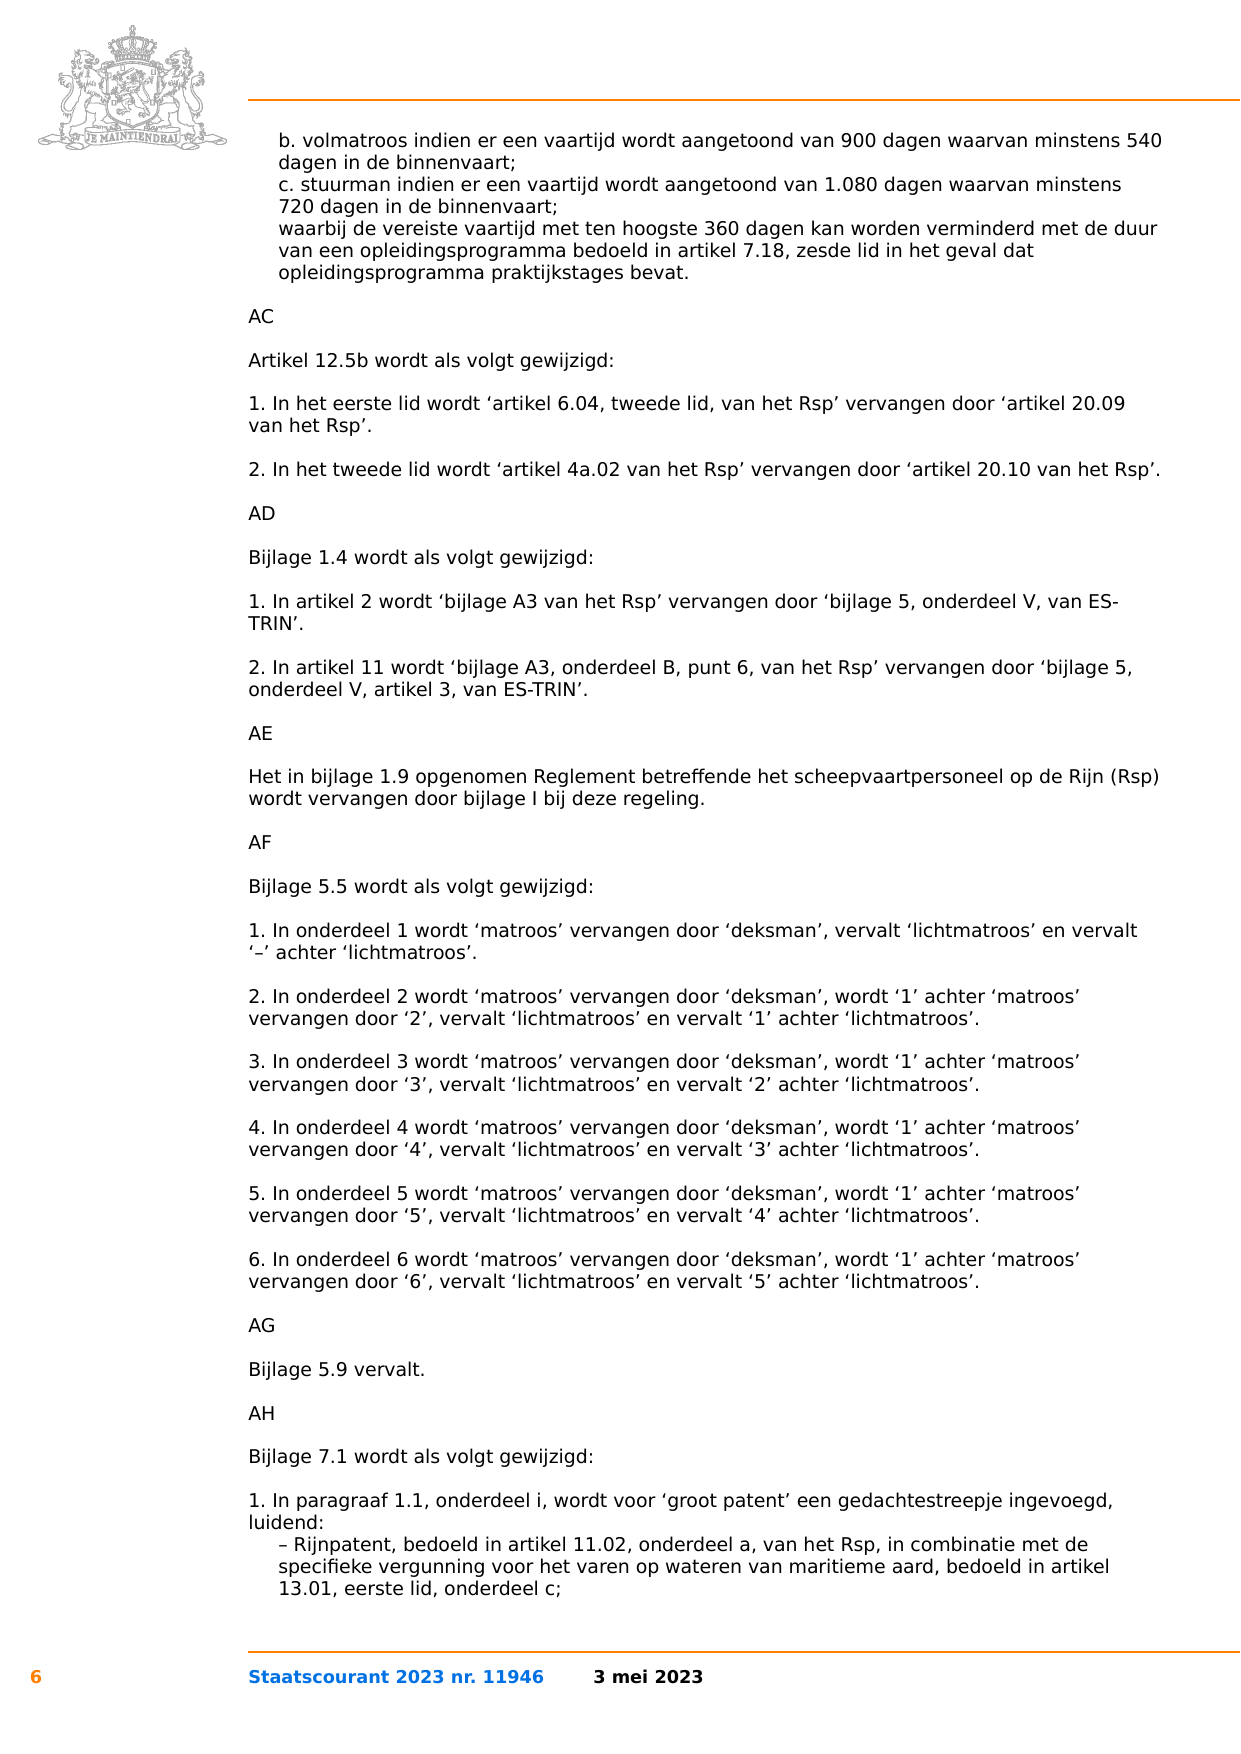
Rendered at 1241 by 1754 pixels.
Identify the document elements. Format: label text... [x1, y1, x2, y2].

text Bijlage 5.9 vervalt. [248, 1359, 1163, 1381]
text 1. In paragraaf 1.1, onderdeel i, wordt voor ‘groot patent’ een gedachtestreepje ingevoegd, luidend: [248, 1490, 1163, 1534]
text AE [248, 722, 1163, 744]
text 2. In het tweede lid wordt ‘artikel 4a.02 van het Rsp’ vervangen door ‘artikel 20.10 van het Rsp’. [248, 459, 1163, 481]
picture [38, 25, 227, 150]
text c. stuurman indien er een vaartijd wordt aangetoond van 1.080 dagen waarvan minstens 720 dagen in de binnenvaart; [278, 174, 1163, 218]
text 1. In onderdeel 1 wordt ‘matroos’ vervangen door ‘deksman’, vervalt ‘lichtmatroos’ en vervalt ‘–’ achter ‘lichtmatroos’. [248, 920, 1163, 964]
text AG [248, 1315, 1163, 1337]
text 1. In het eerste lid wordt ‘artikel 6.04, tweede lid, van het Rsp’ vervangen door ‘artikel 20.09 van het Rsp’. [248, 393, 1163, 437]
text b. volmatroos indien er een vaartijd wordt aangetoond van 900 dagen waarvan minstens 540 dagen in de binnenvaart; [278, 130, 1163, 174]
text 2. In artikel 11 wordt ‘bijlage A3, onderdeel B, punt 6, van het Rsp’ vervangen door ‘bijlage 5, onderdeel V, artikel 3, van ES-TRIN’. [248, 657, 1163, 701]
text waarbij de vereiste vaartijd met ten hoogste 360 dagen kan worden verminderd met de duur van een opleidingsprogramma bedoeld in artikel 7.18, zesde lid in het geval dat opleidingsprogramma praktijkstages bevat. [278, 218, 1163, 284]
text AH [248, 1402, 1163, 1424]
text 1. In artikel 2 wordt ‘bijlage A3 van het Rsp’ vervangen door ‘bijlage 5, onderdeel V, van ES-TRIN’. [248, 591, 1163, 635]
text 2. In onderdeel 2 wordt ‘matroos’ vervangen door ‘deksman’, wordt ‘1’ achter ‘matroos’ vervangen door ‘2’, vervalt ‘lichtmatroos’ en vervalt ‘1’ achter ‘lichtmatroos’. [248, 986, 1163, 1029]
text 6. In onderdeel 6 wordt ‘matroos’ vervangen door ‘deksman’, wordt ‘1’ achter ‘matroos’ vervangen door ‘6’, vervalt ‘lichtmatroos’ en vervalt ‘5’ achter ‘lichtmatroos’. [248, 1249, 1163, 1293]
text 3. In onderdeel 3 wordt ‘matroos’ vervangen door ‘deksman’, wordt ‘1’ achter ‘matroos’ vervangen door ‘3’, vervalt ‘lichtmatroos’ en vervalt ‘2’ achter ‘lichtmatroos’. [248, 1051, 1163, 1095]
text 4. In onderdeel 4 wordt ‘matroos’ vervangen door ‘deksman’, wordt ‘1’ achter ‘matroos’ vervangen door ‘4’, vervalt ‘lichtmatroos’ en vervalt ‘3’ achter ‘lichtmatroos’. [248, 1117, 1163, 1161]
text AD [248, 503, 1163, 525]
text Het in bijlage 1.9 opgenomen Reglement betreffende het scheepvaartpersoneel op de Rijn (Rsp) wordt vervangen door bijlage I bij deze regeling. [248, 766, 1163, 810]
text 5. In onderdeel 5 wordt ‘matroos’ vervangen door ‘deksman’, wordt ‘1’ achter ‘matroos’ vervangen door ‘5’, vervalt ‘lichtmatroos’ en vervalt ‘4’ achter ‘lichtmatroos’. [248, 1183, 1163, 1227]
text Bijlage 1.4 wordt als volgt gewijzigd: [248, 547, 1163, 569]
text – Rijnpatent, bedoeld in artikel 11.02, onderdeel a, van het Rsp, in combinatie met de specifieke vergunning voor het varen op wateren van maritieme aard, bedoeld in artikel 13.01, eerste lid, onderdeel c; [278, 1534, 1163, 1600]
text Artikel 12.5b wordt als volgt gewijzigd: [248, 349, 1163, 371]
text AF [248, 832, 1163, 854]
text Bijlage 7.1 wordt als volgt gewijzigd: [248, 1446, 1163, 1468]
text AC [248, 306, 1163, 328]
text Bijlage 5.5 wordt als volgt gewijzigd: [248, 876, 1163, 898]
